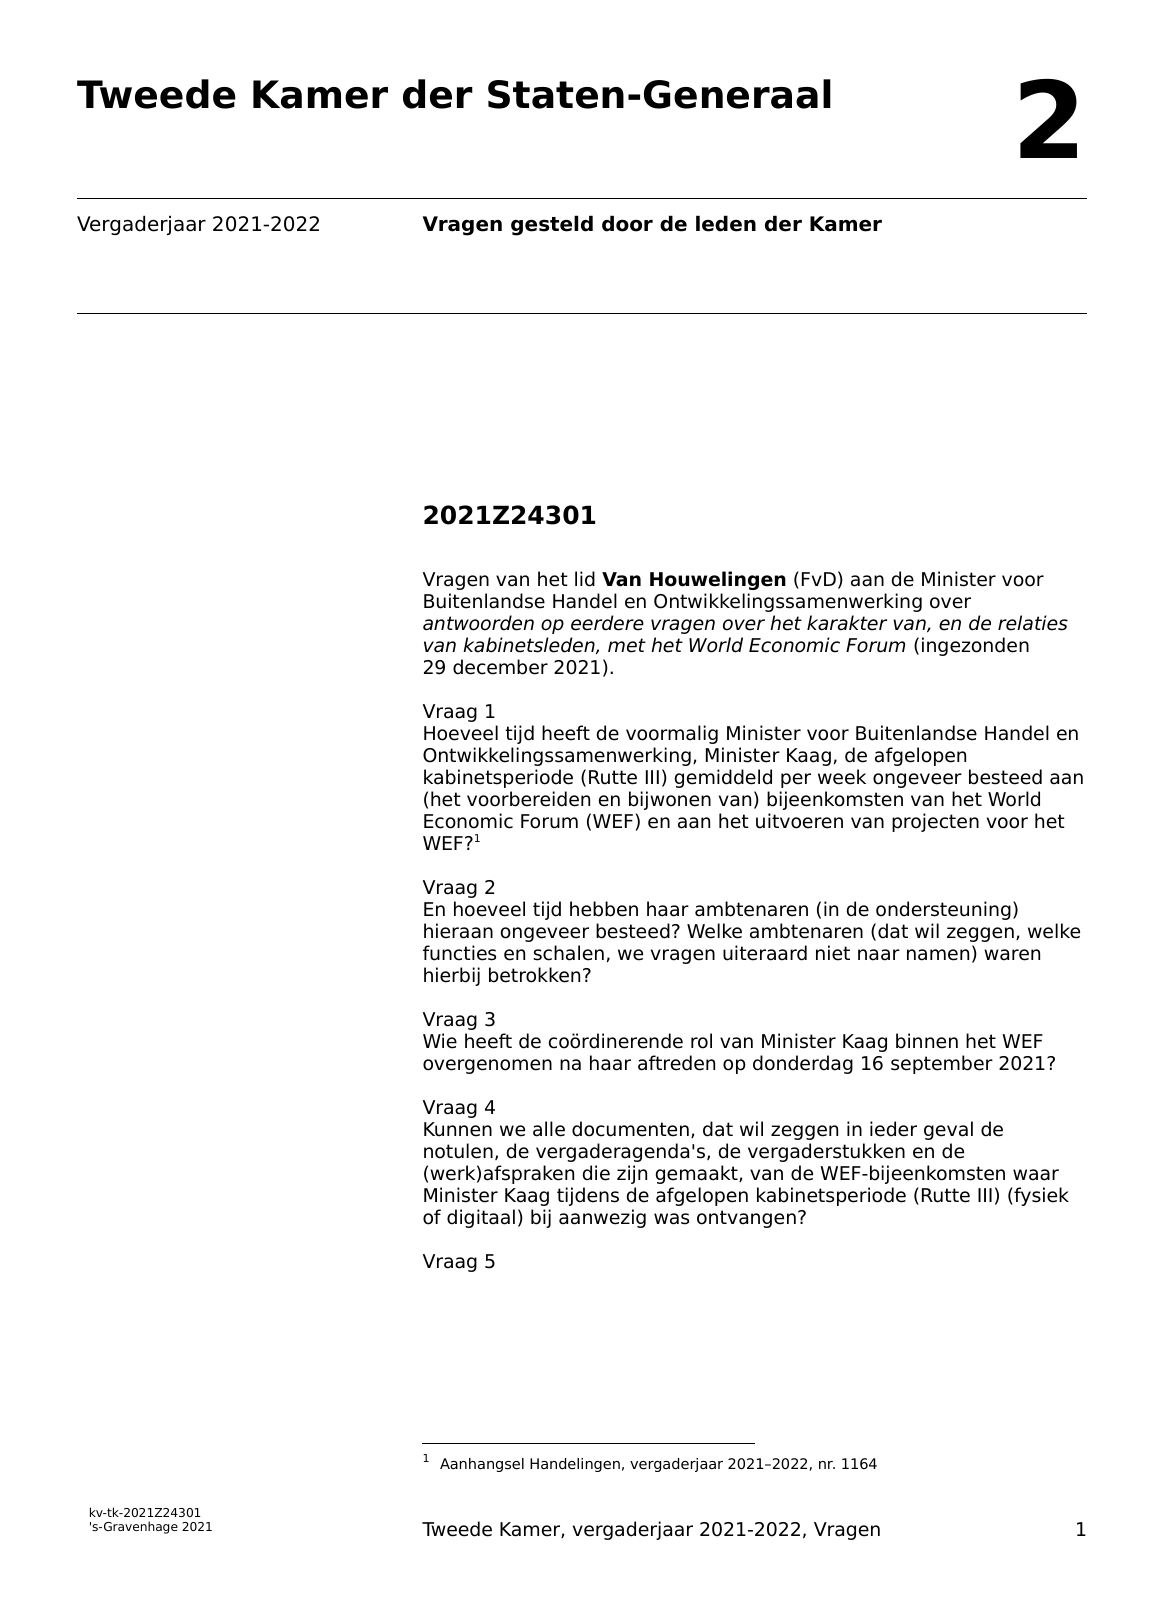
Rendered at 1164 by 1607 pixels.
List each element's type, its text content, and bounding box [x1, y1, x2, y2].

text Vraag 3 [422, 1009, 1087, 1031]
text 's-Gravenhage 2021 [88, 1520, 323, 1534]
text En hoeveel tijd hebben haar ambtenaren (in de ondersteuning) hieraan ongeveer besteed? Welke ambtenaren (dat wil zeggen, welke functies en schalen, we vragen uiteraard niet naar namen) waren hierbij betrokken? [422, 899, 1087, 987]
text Vraag 4 [422, 1097, 1087, 1119]
table_header Tweede Kamer der Staten-Generaal [77, 59, 886, 198]
text Vragen van het lid Van Houwelingen (FvD) aan de Minister voor Buitenlandse Handel en Ontwikkelingssamenwerking over antwoorden op eerdere vragen over het karakter van, en de relaties van kabinetsleden, met het World Economic Forum (ingezonden 29 december 2021). [422, 569, 1087, 679]
table_cell Vergaderjaar 2021-2022 [77, 199, 422, 313]
text Wie heeft de coördinerende rol van Minister Kaag binnen het WEF overgenomen na haar aftreden op donderdag 16 september 2021? [422, 1031, 1087, 1075]
text Aanhangsel Handelingen, vergaderjaar 2021–2022, nr. 1164 [422, 1452, 1087, 1474]
text Vraag 2 [422, 877, 1087, 899]
table_header 2 [886, 59, 1087, 198]
text Kunnen we alle documenten, dat wil zeggen in ieder geval de notulen, de vergaderagenda's, de vergaderstukken en de (werk)afspraken die zijn gemaakt, van de WEF-bijeenkomsten waar Minister Kaag tijdens de afgelopen kabinetsperiode (Rutte III) (fysiek of digitaal) bij aanwezig was ontvangen? [422, 1119, 1087, 1229]
text Vraag 5 [422, 1251, 1087, 1273]
text 2021Z24301 [422, 501, 1087, 531]
text Vraag 1 [422, 701, 1087, 723]
text Hoeveel tijd heeft de voormalig Minister voor Buitenlandse Handel en Ontwikkelingssamenwerking, Minister Kaag, de afgelopen kabinetsperiode (Rutte III) gemiddeld per week ongeveer besteed aan (het voorbereiden en bijwonen van) bijeenkomsten van het World Economic Forum (WEF) en aan het uitvoeren van projecten voor het WEF? [422, 723, 1087, 855]
table_cell Vragen gesteld door de leden der Kamer [422, 199, 1087, 313]
text kv-tk-2021Z24301 [88, 1506, 323, 1520]
